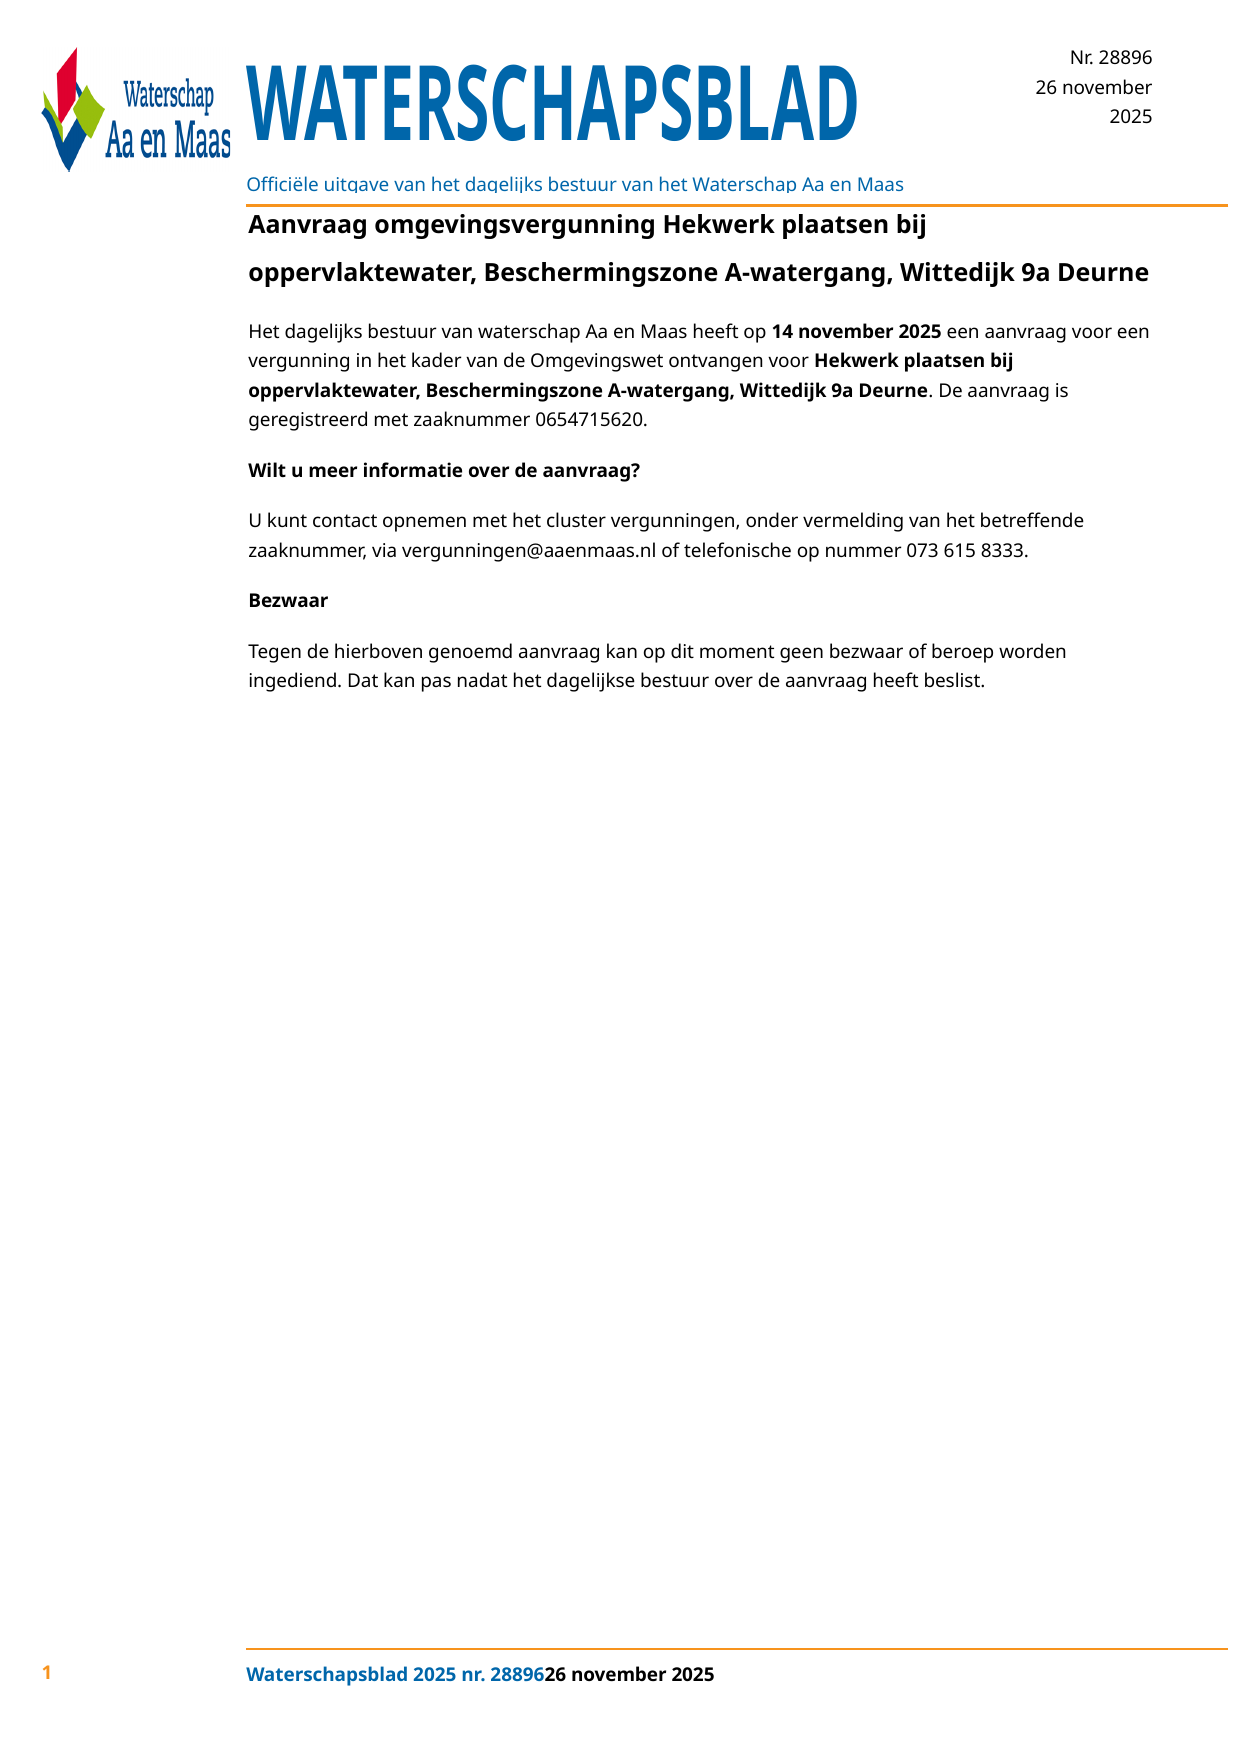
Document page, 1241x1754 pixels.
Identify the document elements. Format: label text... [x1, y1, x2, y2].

text Aanvraag omgevingsvergunning Hekwerk plaatsen bij oppervlaktewater, Beschermingszone A-watergang, Wittedijk 9a Deurne [248, 207, 1152, 288]
picture [41, 47, 231, 172]
text Het dagelijks bestuur van waterschap Aa en Maas heeft op 14 november 2025 een aanvraag voor een vergunning in het kader van de Omgevingswet ontvangen voor Hekwerk plaatsen bij oppervlaktewater, Beschermingszone A-watergang, Wittedijk 9a Deurne. De aanvraag is geregistreerd met zaaknummer 0654715620. [248, 318, 1152, 432]
text Wilt u meer informatie over de aanvraag? [248, 457, 1152, 483]
text Tegen de hierboven genoemd aanvraag kan op dit moment geen bezwaar of beroep worden ingediend. Dat kan pas nadat het dagelijkse bestuur over de aanvraag heeft beslist. [248, 638, 1152, 693]
text U kunt contact opnemen met het cluster vergunningen, onder vermelding van het betreffende zaaknummer, via vergunningen@aaenmaas.nl of telefonische op nummer 073 615 8333. [248, 507, 1152, 563]
text Bezwaar [248, 587, 1152, 613]
